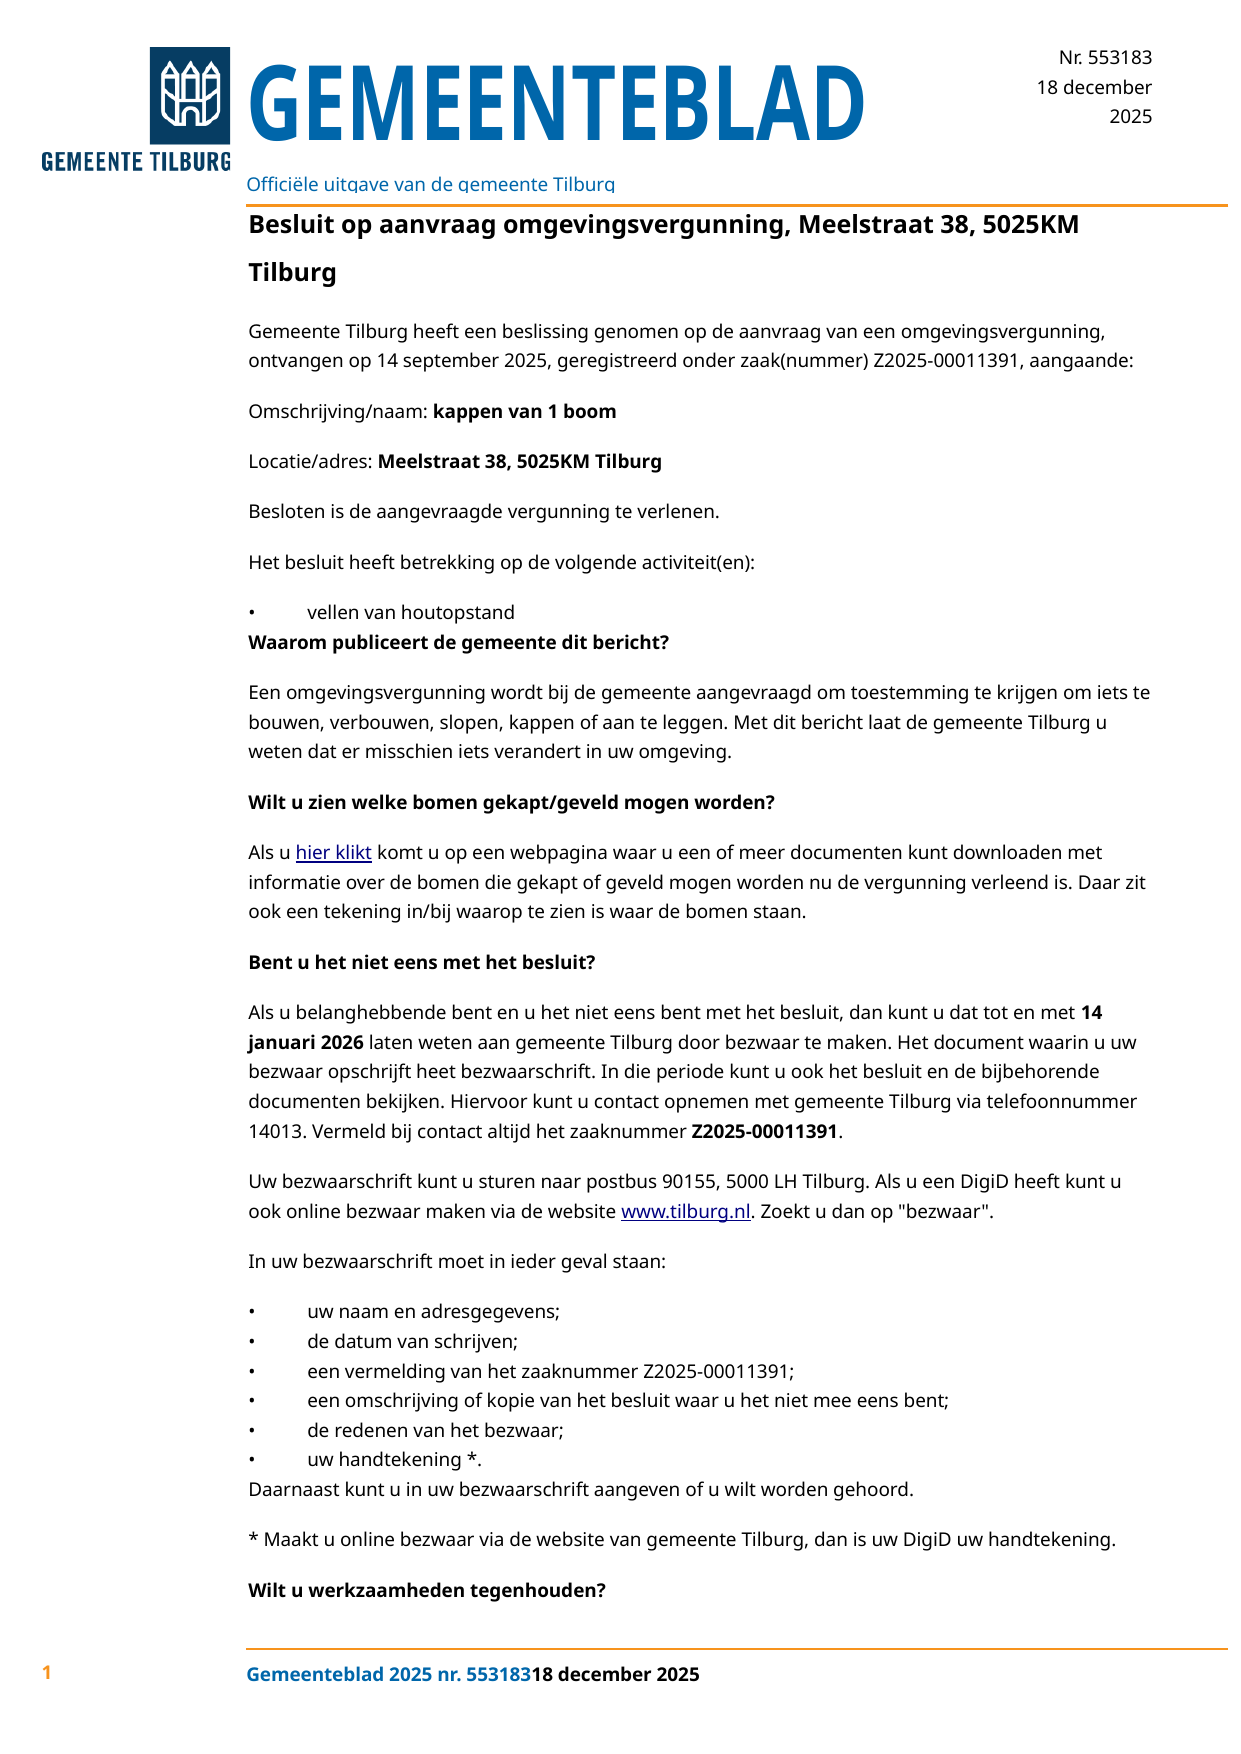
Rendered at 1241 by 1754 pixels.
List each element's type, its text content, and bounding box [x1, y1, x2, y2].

text Als u belanghebbende bent en u het niet eens bent met het besluit, dan kunt u dat tot en met 14 januari 2026 laten weten aan gemeente Tilburg door bezwaar te maken. Het document waarin u uw bezwaar opschrijft heet bezwaarschrift. In die periode kunt u ook het besluit en de bijbehorende documenten bekijken. Hiervoor kunt u contact opnemen met gemeente Tilburg via telefoonnummer 14013. Vermeld bij contact altijd het zaaknummer Z2025-00011391. [248, 999, 1152, 1144]
text Bent u het niet eens met het besluit? [248, 949, 1152, 975]
list vellen van houtopstand [248, 599, 1152, 625]
text Waarom publiceert de gemeente dit bericht? [248, 629, 1152, 655]
text Een omgevingsvergunning wordt bij de gemeente aangevraagd om toestemming te krijgen om iets te bouwen, verbouwen, slopen, kappen of aan te leggen. Met dit bericht laat de gemeente Tilburg u weten dat er misschien iets verandert in uw omgeving. [248, 679, 1152, 764]
text Het besluit heeft betrekking op de volgende activiteit(en): [248, 549, 1152, 575]
text Als u hier klikt komt u op een webpagina waar u een of meer documenten kunt downloaden met informatie over de bomen die gekapt of geveld mogen worden nu de vergunning verleend is. Daar zit ook een tekening in/bij waarop te zien is waar de bomen staan. [248, 839, 1152, 924]
text Wilt u zien welke bomen gekapt/geveld mogen worden? [248, 789, 1152, 815]
list uw naam en adresgegevens; [248, 1299, 1152, 1324]
list uw handtekening *. [248, 1447, 1152, 1472]
text Daarnaast kunt u in uw bezwaarschrift aangeven of u wilt worden gehoord. [248, 1476, 1152, 1502]
text Besloten is de aangevraagde vergunning te verlenen. [248, 499, 1152, 524]
list een vermelding van het zaaknummer Z2025-00011391; [248, 1358, 1152, 1384]
list een omschrijving of kopie van het besluit waar u het niet mee eens bent; [248, 1387, 1152, 1413]
text Besluit op aanvraag omgevingsvergunning, Meelstraat 38, 5025KM Tilburg [248, 207, 1152, 288]
picture [41, 47, 231, 172]
text Omschrijving/naam: kappen van 1 boom [248, 398, 1152, 424]
text * Maakt u online bezwaar via de website van gemeente Tilburg, dan is uw DigiD uw handtekening. [248, 1527, 1152, 1552]
text Wilt u werkzaamheden tegenhouden? [248, 1577, 1152, 1603]
list de datum van schrijven; [248, 1328, 1152, 1354]
text Gemeente Tilburg heeft een beslissing genomen op de aanvraag van een omgevingsvergunning, ontvangen op 14 september 2025, geregistreerd onder zaak(nummer) Z2025-00011391, aangaande: [248, 318, 1152, 373]
text In uw bezwaarschrift moet in ieder geval staan: [248, 1248, 1152, 1274]
text Locatie/adres: Meelstraat 38, 5025KM Tilburg [248, 448, 1152, 474]
text Uw bezwaarschrift kunt u sturen naar postbus 90155, 5000 LH Tilburg. Als u een DigiD heeft kunt u ook online bezwaar maken via de website www.tilburg.nl. Zoekt u dan op "bezwaar". [248, 1168, 1152, 1224]
list de redenen van het bezwaar; [248, 1417, 1152, 1443]
